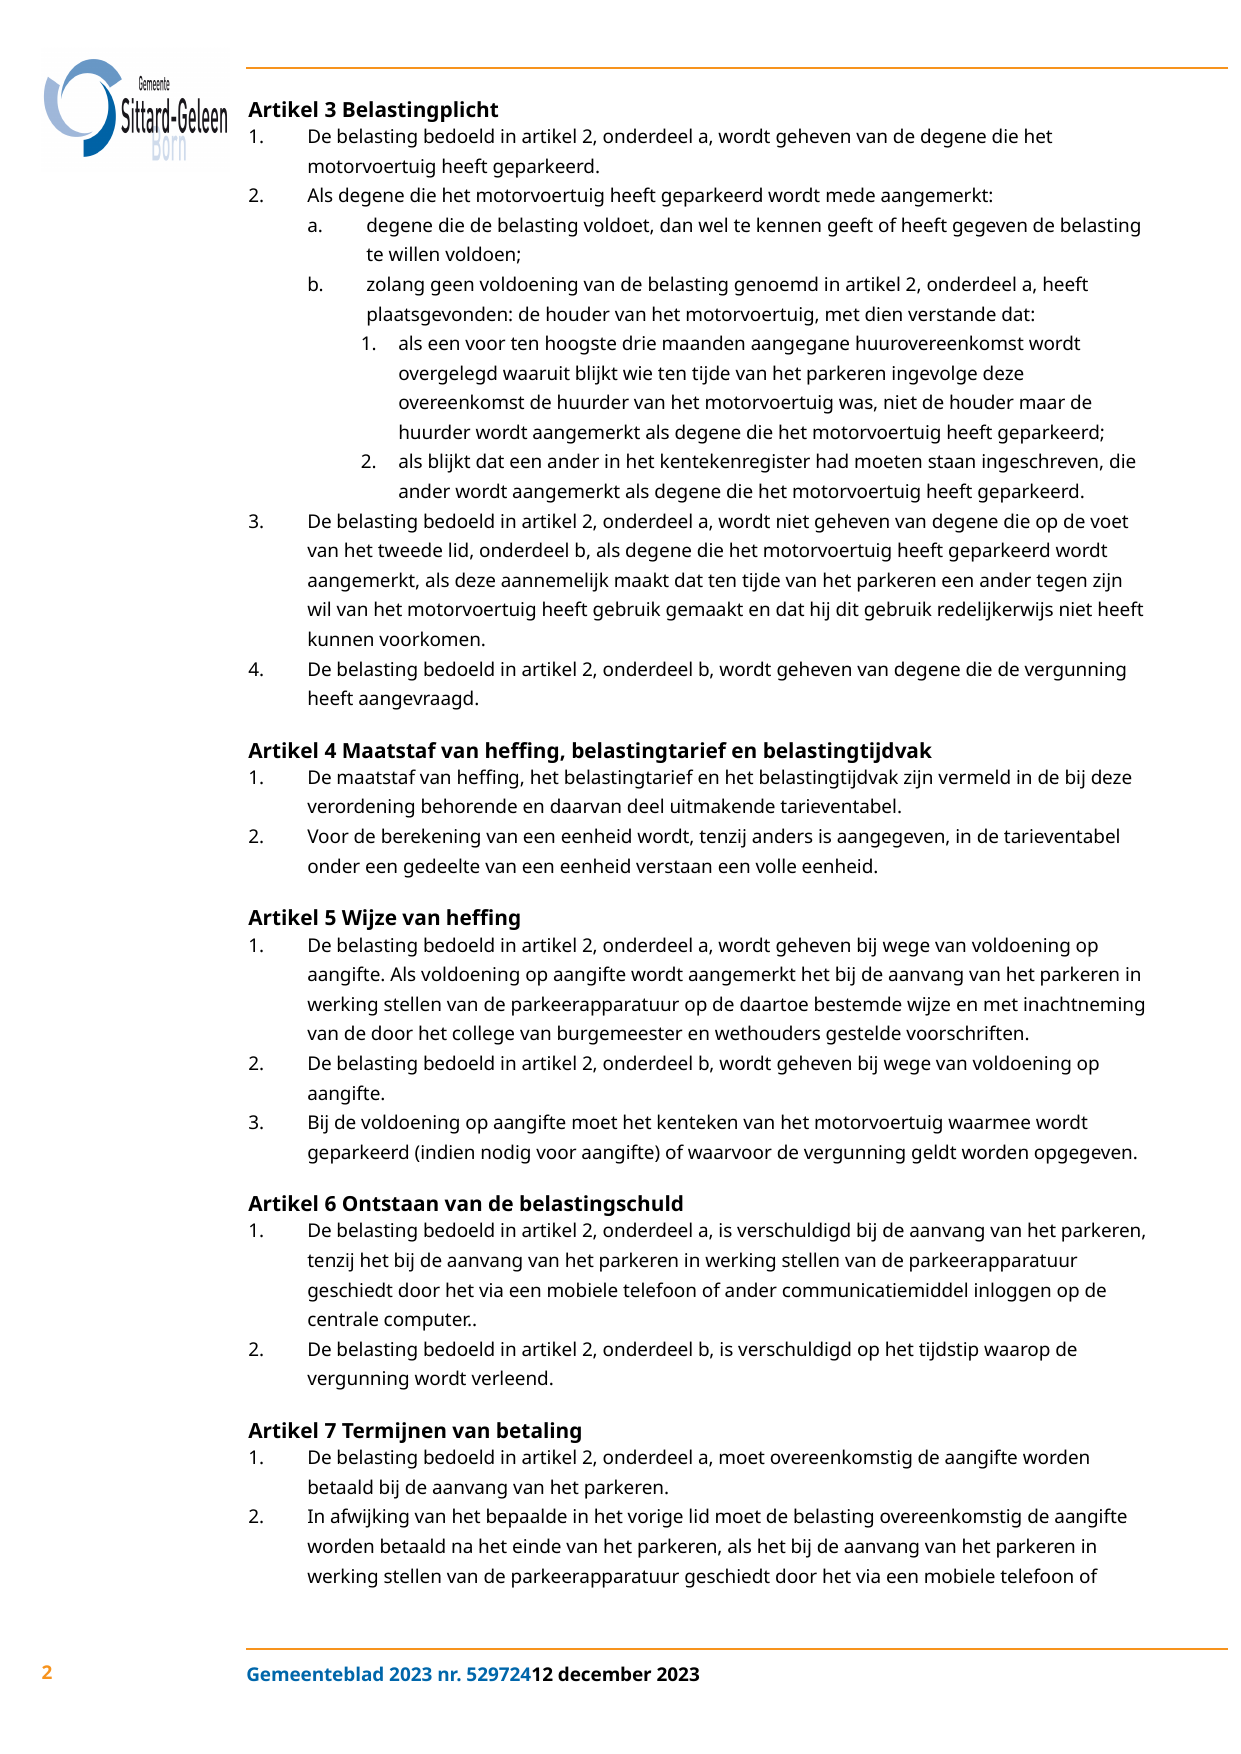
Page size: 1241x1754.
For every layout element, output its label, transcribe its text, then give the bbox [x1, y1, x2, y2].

picture [41, 47, 231, 172]
text Artikel 7 Termijnen van betaling [248, 1416, 1152, 1444]
list Bij de voldoening op aangifte moet het kenteken van het motorvoertuig waarmee wordt geparkeerd (indien nodig voor aangifte) of waarvoor de vergunning geldt worden opgegeven. [248, 1109, 1152, 1164]
list De belasting bedoeld in artikel 2, onderdeel a, wordt geheven van de degene die het motorvoertuig heeft geparkeerd. [248, 123, 1152, 178]
list De belasting bedoeld in artikel 2, onderdeel b, is verschuldigd op het tijdstip waarop de vergunning wordt verleend. [248, 1336, 1152, 1391]
list als een voor ten hoogste drie maanden aangegane huurovereenkomst wordt overgelegd waaruit blijkt wie ten tijde van het parkeren ingevolge deze overeenkomst de huurder van het motorvoertuig was, niet de houder maar de huurder wordt aangemerkt als degene die het motorvoertuig heeft geparkeerd; [361, 330, 1152, 445]
list In afwijking van het bepaalde in het vorige lid moet de belasting overeenkomstig de aangifte worden betaald na het einde van het parkeren, als het bij de aanvang van het parkeren in werking stellen van de parkeerapparatuur geschiedt door het via een mobiele telefoon of [248, 1504, 1152, 1588]
text Artikel 6 Ontstaan van de belastingschuld [248, 1189, 1152, 1218]
list Als degene die het motorvoertuig heeft geparkeerd wordt mede aangemerkt: [248, 182, 1152, 208]
text Artikel 4 Maatstaf van heffing, belastingtarief en belastingtijdvak [248, 736, 1152, 764]
list De maatstaf van heffing, het belastingtarief en het belastingtijdvak zijn vermeld in de bij deze verordening behorende en daarvan deel uitmakende tarieventabel. [248, 764, 1152, 819]
list De belasting bedoeld in artikel 2, onderdeel a, wordt geheven bij wege van voldoening op aangifte. Als voldoening op aangifte wordt aangemerkt het bij de aanvang van het parkeren in werking stellen van de parkeerapparatuur op de daartoe bestemde wijze en met inachtneming van de door het college van burgemeester en wethouders gestelde voorschriften. [248, 932, 1152, 1046]
list Voor de berekening van een eenheid wordt, tenzij anders is aangegeven, in de tarieventabel onder een gedeelte van een eenheid verstaan een volle eenheid. [248, 823, 1152, 879]
list De belasting bedoeld in artikel 2, onderdeel b, wordt geheven van degene die de vergunning heeft aangevraagd. [248, 656, 1152, 711]
list degene die de belasting voldoet, dan wel te kennen geeft of heeft gegeven de belasting te willen voldoen; [307, 212, 1152, 267]
list zolang geen voldoening van de belasting genoemd in artikel 2, onderdeel a, heeft plaatsgevonden: de houder van het motorvoertuig, met dien verstande dat: [307, 271, 1152, 326]
text Artikel 3 Belastingplicht [248, 95, 1152, 123]
list De belasting bedoeld in artikel 2, onderdeel a, moet overeenkomstig de aangifte worden betaald bij de aanvang van het parkeren. [248, 1444, 1152, 1500]
text Artikel 5 Wijze van heffing [248, 903, 1152, 932]
list De belasting bedoeld in artikel 2, onderdeel a, wordt niet geheven van degene die op de voet van het tweede lid, onderdeel b, als degene die het motorvoertuig heeft geparkeerd wordt aangemerkt, als deze aannemelijk maakt dat ten tijde van het parkeren een ander tegen zijn wil van het motorvoertuig heeft gebruik gemaakt en dat hij dit gebruik redelijkerwijs niet heeft kunnen voorkomen. [248, 508, 1152, 652]
list De belasting bedoeld in artikel 2, onderdeel b, wordt geheven bij wege van voldoening op aangifte. [248, 1050, 1152, 1105]
list als blijkt dat een ander in het kentekenregister had moeten staan ingeschreven, die ander wordt aangemerkt als degene die het motorvoertuig heeft geparkeerd. [361, 449, 1152, 504]
list De belasting bedoeld in artikel 2, onderdeel a, is verschuldigd bij de aanvang van het parkeren, tenzij het bij de aanvang van het parkeren in werking stellen van de parkeerapparatuur geschiedt door het via een mobiele telefoon of ander communicatiemiddel inloggen op de centrale computer.. [248, 1218, 1152, 1332]
